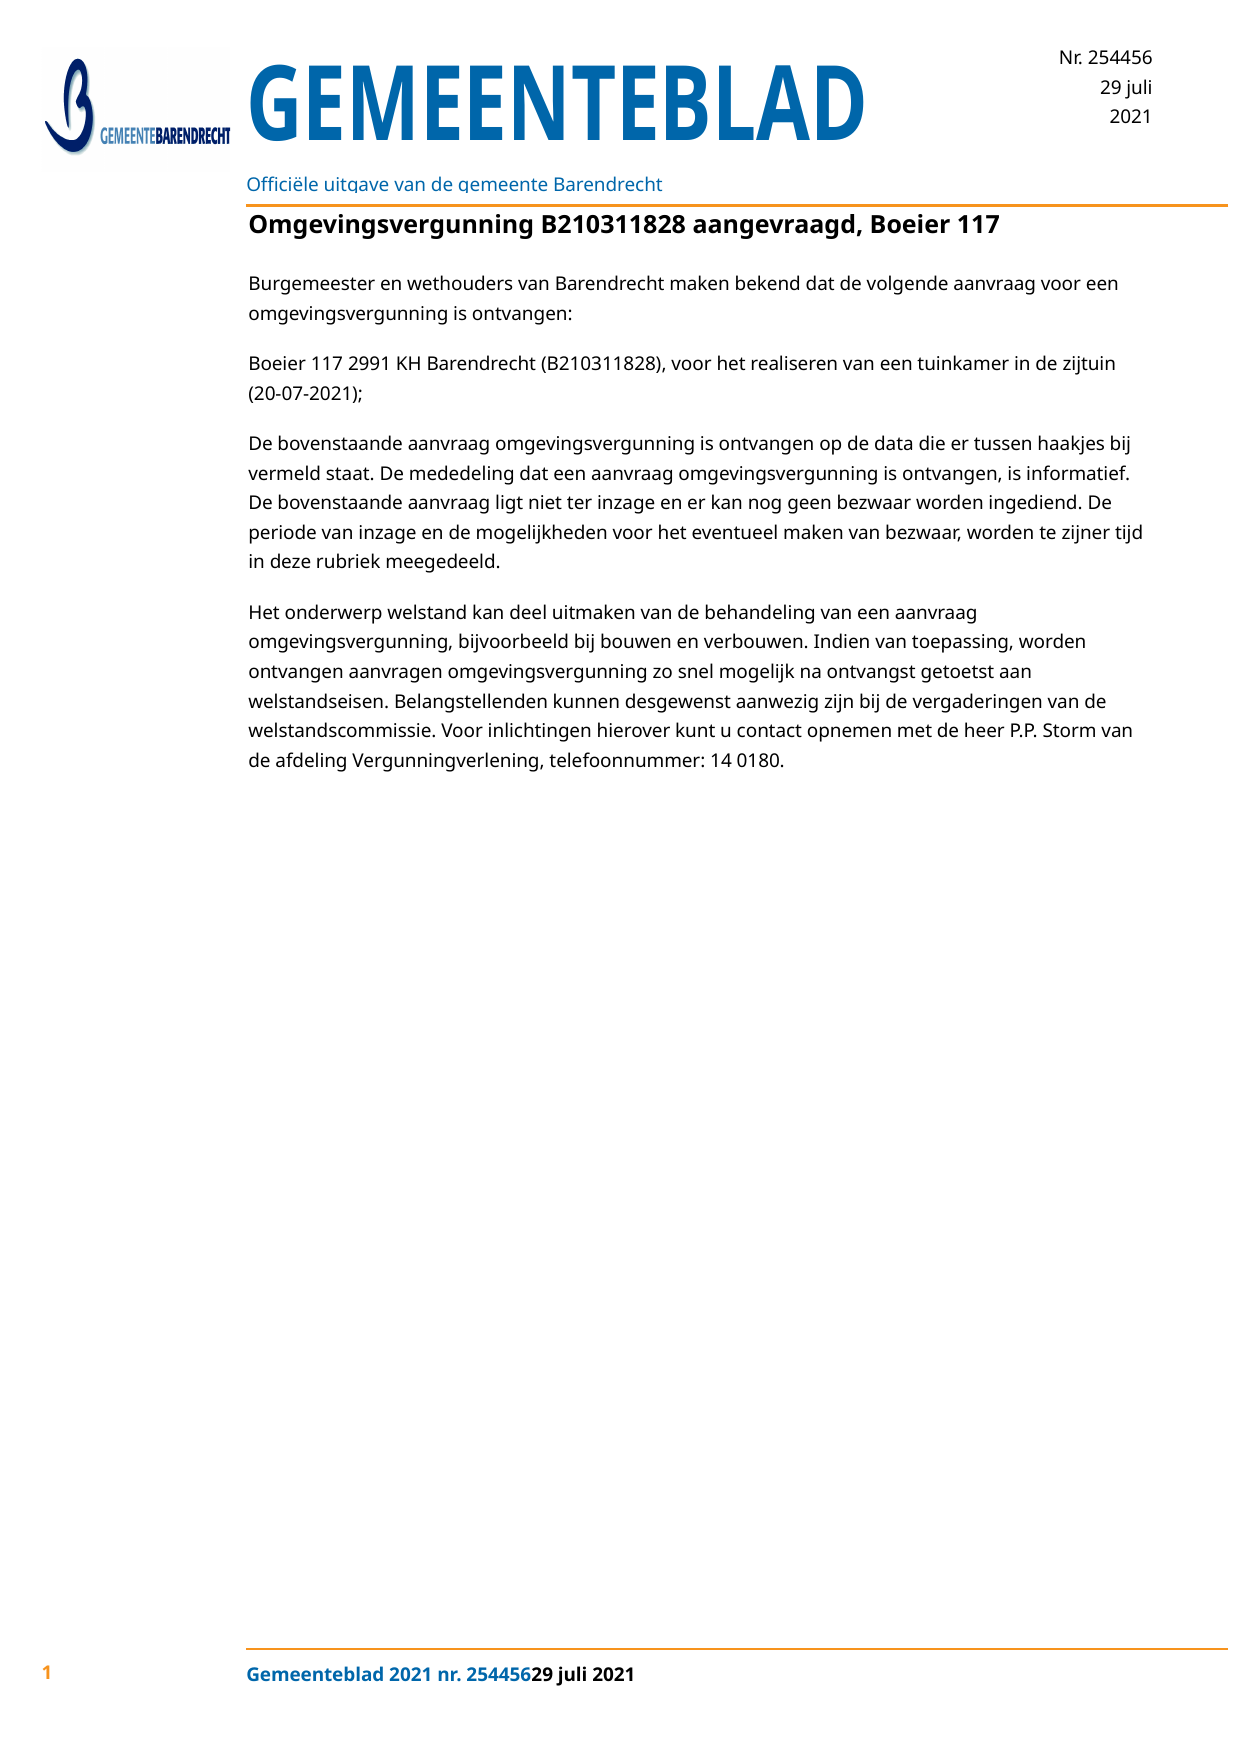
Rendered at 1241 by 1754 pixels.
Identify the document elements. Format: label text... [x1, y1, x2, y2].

text Het onderwerp welstand kan deel uitmaken van de behandeling van een aanvraag omgevingsvergunning, bijvoorbeeld bij bouwen en verbouwen. Indien van toepassing, worden ontvangen aanvragen omgevingsvergunning zo snel mogelijk na ontvangst getoetst aan welstandseisen. Belangstellenden kunnen desgewenst aanwezig zijn bij de vergaderingen van de welstandscommissie. Voor inlichtingen hierover kunt u contact opnemen met de heer P.P. Storm van de afdeling Vergunningverlening, telefoonnummer: 14 0180. [248, 599, 1152, 773]
text De bovenstaande aanvraag omgevingsvergunning is ontvangen op de data die er tussen haakjes bij vermeld staat. De mededeling dat een aanvraag omgevingsvergunning is ontvangen, is informatief. De bovenstaande aanvraag ligt niet ter inzage en er kan nog geen bezwaar worden ingediend. De periode van inzage en de mogelijkheden voor het eventueel maken van bezwaar, worden te zijner tijd in deze rubriek meegedeeld. [248, 430, 1152, 574]
picture [41, 47, 231, 172]
text Omgevingsvergunning B210311828 aangevraagd, Boeier 117 [248, 207, 1152, 241]
text Burgemeester en wethouders van Barendrecht maken bekend dat de volgende aanvraag voor een omgevingsvergunning is ontvangen: [248, 270, 1152, 326]
text Boeier 117 2991 KH Barendrecht (B210311828), voor het realiseren van een tuinkamer in de zijtuin (20-07-2021); [248, 350, 1152, 406]
